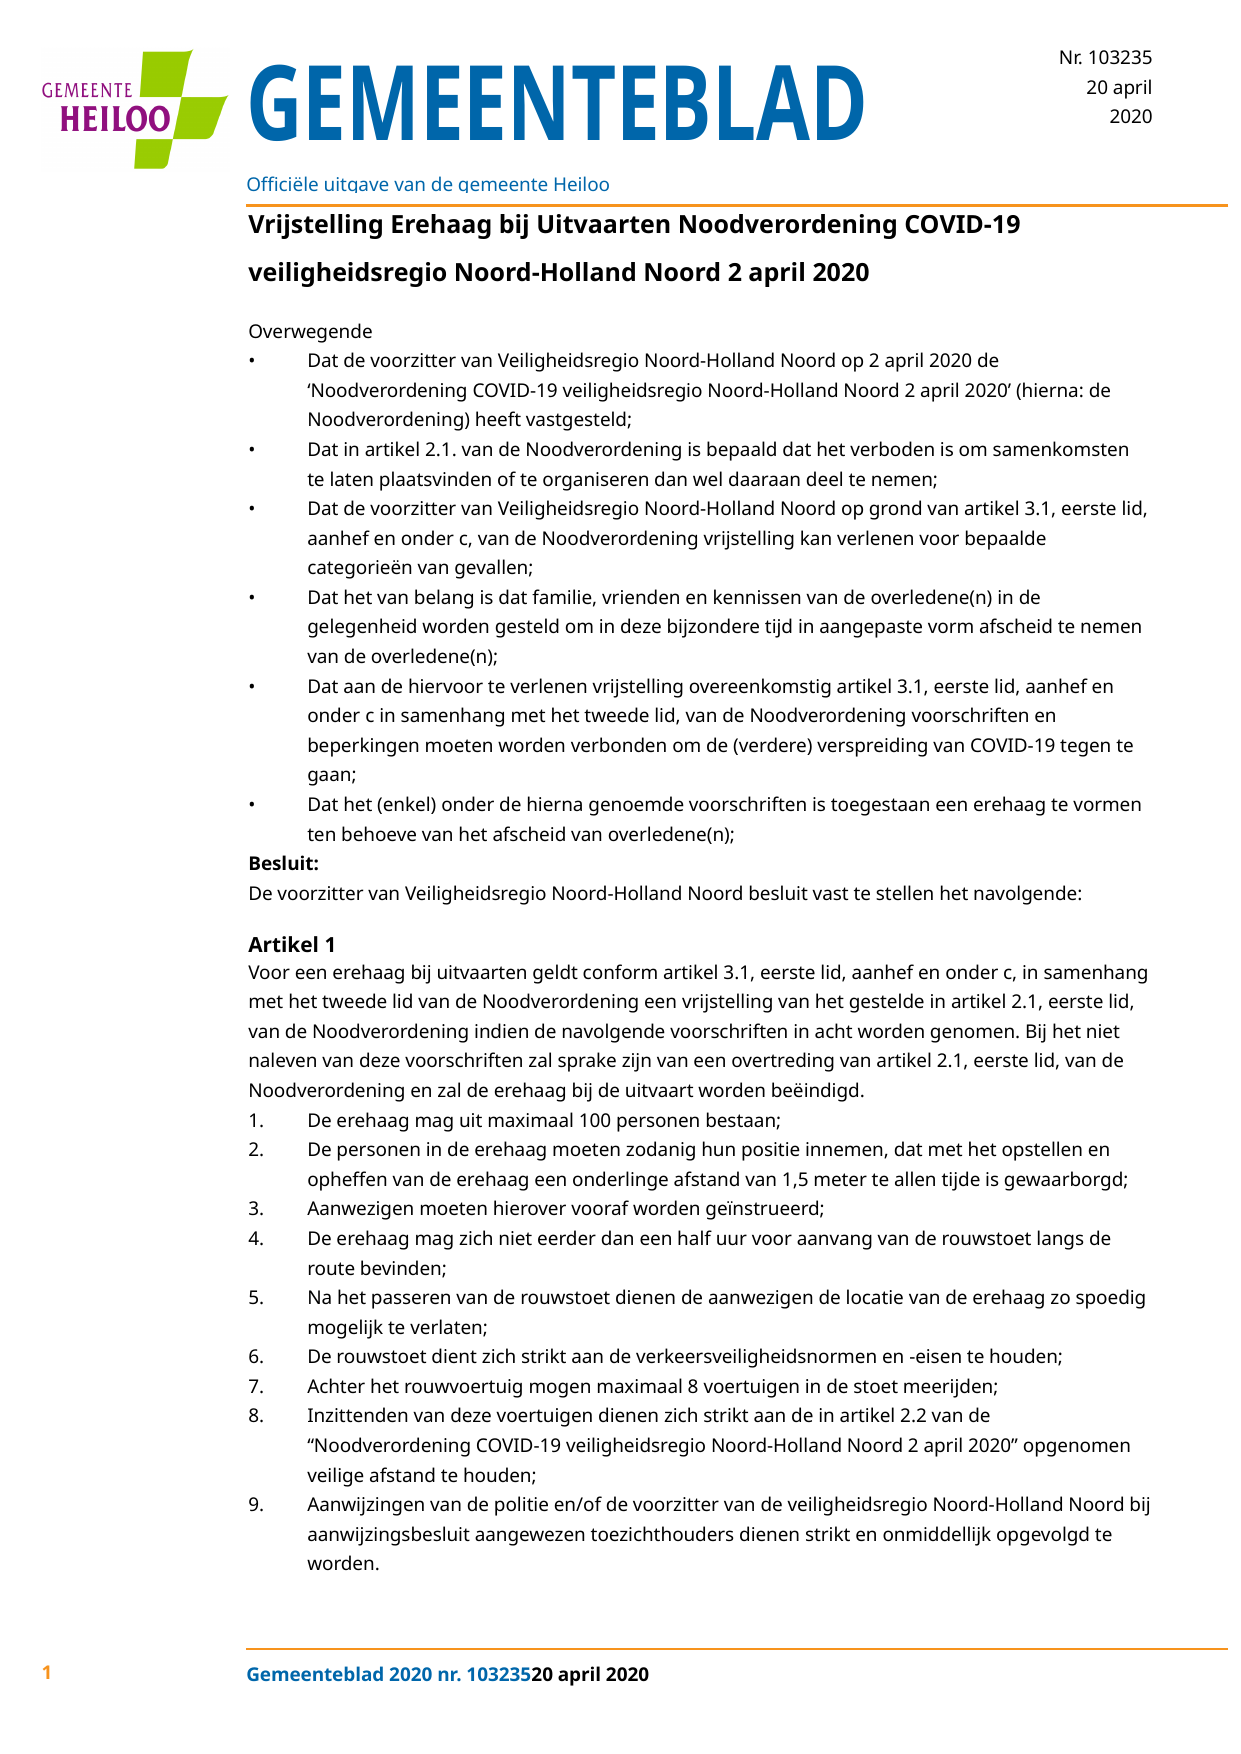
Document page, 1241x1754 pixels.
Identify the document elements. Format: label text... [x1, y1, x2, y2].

list De personen in de erehaag moeten zodanig hun positie innemen, dat met het opstellen en opheffen van de erehaag een onderlinge afstand van 1,5 meter te allen tijde is gewaarborgd; [248, 1136, 1152, 1192]
list Na het passeren van de rouwstoet dienen de aanwezigen de locatie van de erehaag zo spoedig mogelijk te verlaten; [248, 1284, 1152, 1339]
list Dat in artikel 2.1. van de Noodverordening is bepaald dat het verboden is om samenkomsten te laten plaatsvinden of te organiseren dan wel daaraan deel te nemen; [248, 436, 1152, 492]
list De erehaag mag zich niet eerder dan een half uur voor aanvang van de rouwstoet langs de route bevinden; [248, 1225, 1152, 1280]
list Dat de voorzitter van Veiligheidsregio Noord-Holland Noord op 2 april 2020 de ‘Noodverordening COVID-19 veiligheidsregio Noord-Holland Noord 2 april 2020’ (hierna: de Noodverordening) heeft vastgesteld; [248, 347, 1152, 432]
text De voorzitter van Veiligheidsregio Noord-Holland Noord besluit vast te stellen het navolgende: [248, 880, 1152, 906]
list Achter het rouwvoertuig mogen maximaal 8 voertuigen in de stoet meerijden; [248, 1373, 1152, 1399]
list De rouwstoet dient zich strikt aan de verkeersveiligheidsnormen en -eisen te houden; [248, 1343, 1152, 1369]
text Overwegende [248, 318, 1152, 344]
list Aanwijzingen van de politie en/of de voorzitter van de veiligheidsregio Noord-Holland Noord bij aanwijzingsbesluit aangewezen toezichthouders dienen strikt en onmiddellijk opgevolgd te worden. [248, 1491, 1152, 1576]
text Artikel 1 [248, 930, 1152, 959]
text Vrijstelling Erehaag bij Uitvaarten Noodverordening COVID-19 veiligheidsregio Noord-Holland Noord 2 april 2020 [248, 207, 1152, 288]
picture [41, 47, 231, 172]
list Dat het (enkel) onder de hierna genoemde voorschriften is toegestaan een erehaag te vormen ten behoeve van het afscheid van overledene(n); [248, 791, 1152, 847]
text Voor een erehaag bij uitvaarten geldt conform artikel 3.1, eerste lid, aanhef en onder c, in samenhang met het tweede lid van de Noodverordening een vrijstelling van het gestelde in artikel 2.1, eerste lid, van de Noodverordening indien de navolgende voorschriften in acht worden genomen. Bij het niet naleven van deze voorschriften zal sprake zijn van een overtreding van artikel 2.1, eerste lid, van de Noodverordening en zal de erehaag bij de uitvaart worden beëindigd. [248, 959, 1152, 1103]
text Besluit: [248, 850, 1152, 876]
list De erehaag mag uit maximaal 100 personen bestaan; [248, 1107, 1152, 1132]
list Dat de voorzitter van Veiligheidsregio Noord-Holland Noord op grond van artikel 3.1, eerste lid, aanhef en onder c, van de Noodverordening vrijstelling kan verlenen voor bepaalde categorieën van gevallen; [248, 495, 1152, 580]
list Inzittenden van deze voertuigen dienen zich strikt aan de in artikel 2.2 van de “Noodverordening COVID-19 veiligheidsregio Noord-Holland Noord 2 april 2020” opgenomen veilige afstand te houden; [248, 1403, 1152, 1487]
list Aanwezigen moeten hierover vooraf worden geïnstrueerd; [248, 1196, 1152, 1221]
list Dat aan de hiervoor te verlenen vrijstelling overeenkomstig artikel 3.1, eerste lid, aanhef en onder c in samenhang met het tweede lid, van de Noodverordening voorschriften en beperkingen moeten worden verbonden om de (verdere) verspreiding van COVID-19 tegen te gaan; [248, 673, 1152, 787]
list Dat het van belang is dat familie, vrienden en kennissen van de overledene(n) in de gelegenheid worden gesteld om in deze bijzondere tijd in aangepaste vorm afscheid te nemen van de overledene(n); [248, 584, 1152, 669]
